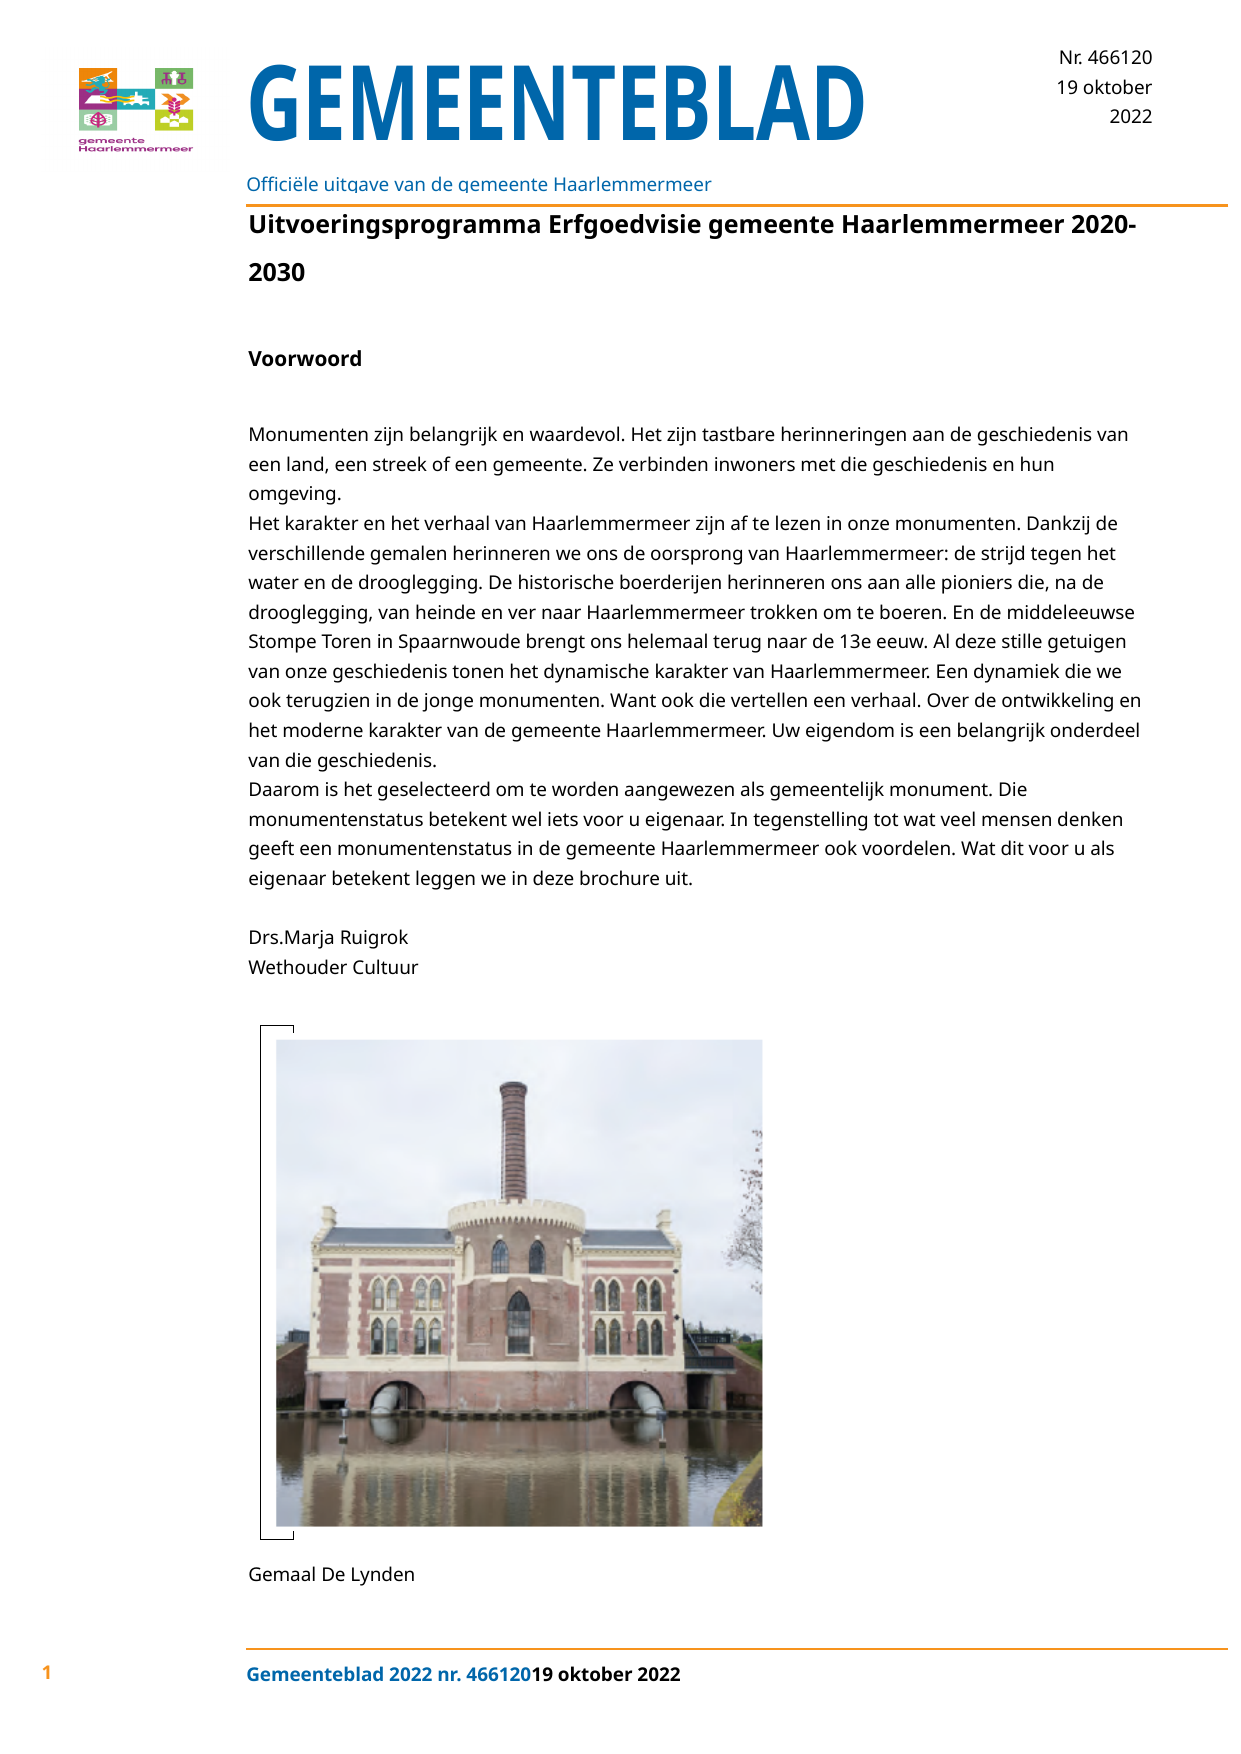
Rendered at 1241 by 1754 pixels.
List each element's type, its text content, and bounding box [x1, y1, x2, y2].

text Monumenten zijn belangrijk en waardevol. Het zijn tastbare herinneringen aan de geschiedenis van een land, een streek of een gemeente. Ze verbinden inwoners met die geschiedenis en hun omgeving. [248, 421, 1152, 506]
picture [268, 1033, 771, 1531]
text Drs.Marja Ruigrok [248, 924, 1152, 950]
text Wethouder Cultuur [248, 954, 1152, 979]
picture [41, 47, 231, 172]
text Gemaal De Lynden [248, 1561, 1152, 1587]
text Uitvoeringsprogramma Erfgoedvisie gemeente Haarlemmermeer 2020-2030 [248, 207, 1152, 288]
text Daarom is het geselecteerd om te worden aangewezen als gemeentelijk monument. Die monumentenstatus betekent wel iets voor u eigenaar. In tegenstelling tot wat veel mensen denken geeft een monumentenstatus in de gemeente Haarlemmermeer ook voordelen. Wat dit voor u als eigenaar betekent leggen we in deze brochure uit. [248, 776, 1152, 891]
text Het karakter en het verhaal van Haarlemmermeer zijn af te lezen in onze monumenten. Dankzij de verschillende gemalen herinneren we ons de oorsprong van Haarlemmermeer: de strijd tegen het water en de drooglegging. De historische boerderijen herinneren ons aan alle pioniers die, na de drooglegging, van heinde en ver naar Haarlemmermeer trokken om te boeren. En de middeleeuwse Stompe Toren in Spaarnwoude brengt ons helemaal terug naar de 13e eeuw. Al deze stille getuigen van onze geschiedenis tonen het dynamische karakter van Haarlemmermeer. Een dynamiek die we ook terugzien in de jonge monumenten. Want ook die vertellen een verhaal. Over de ontwikkeling en het moderne karakter van de gemeente Haarlemmermeer. Uw eigendom is een belangrijk onderdeel van die geschiedenis. [248, 510, 1152, 772]
text Voorwoord [248, 344, 1152, 372]
